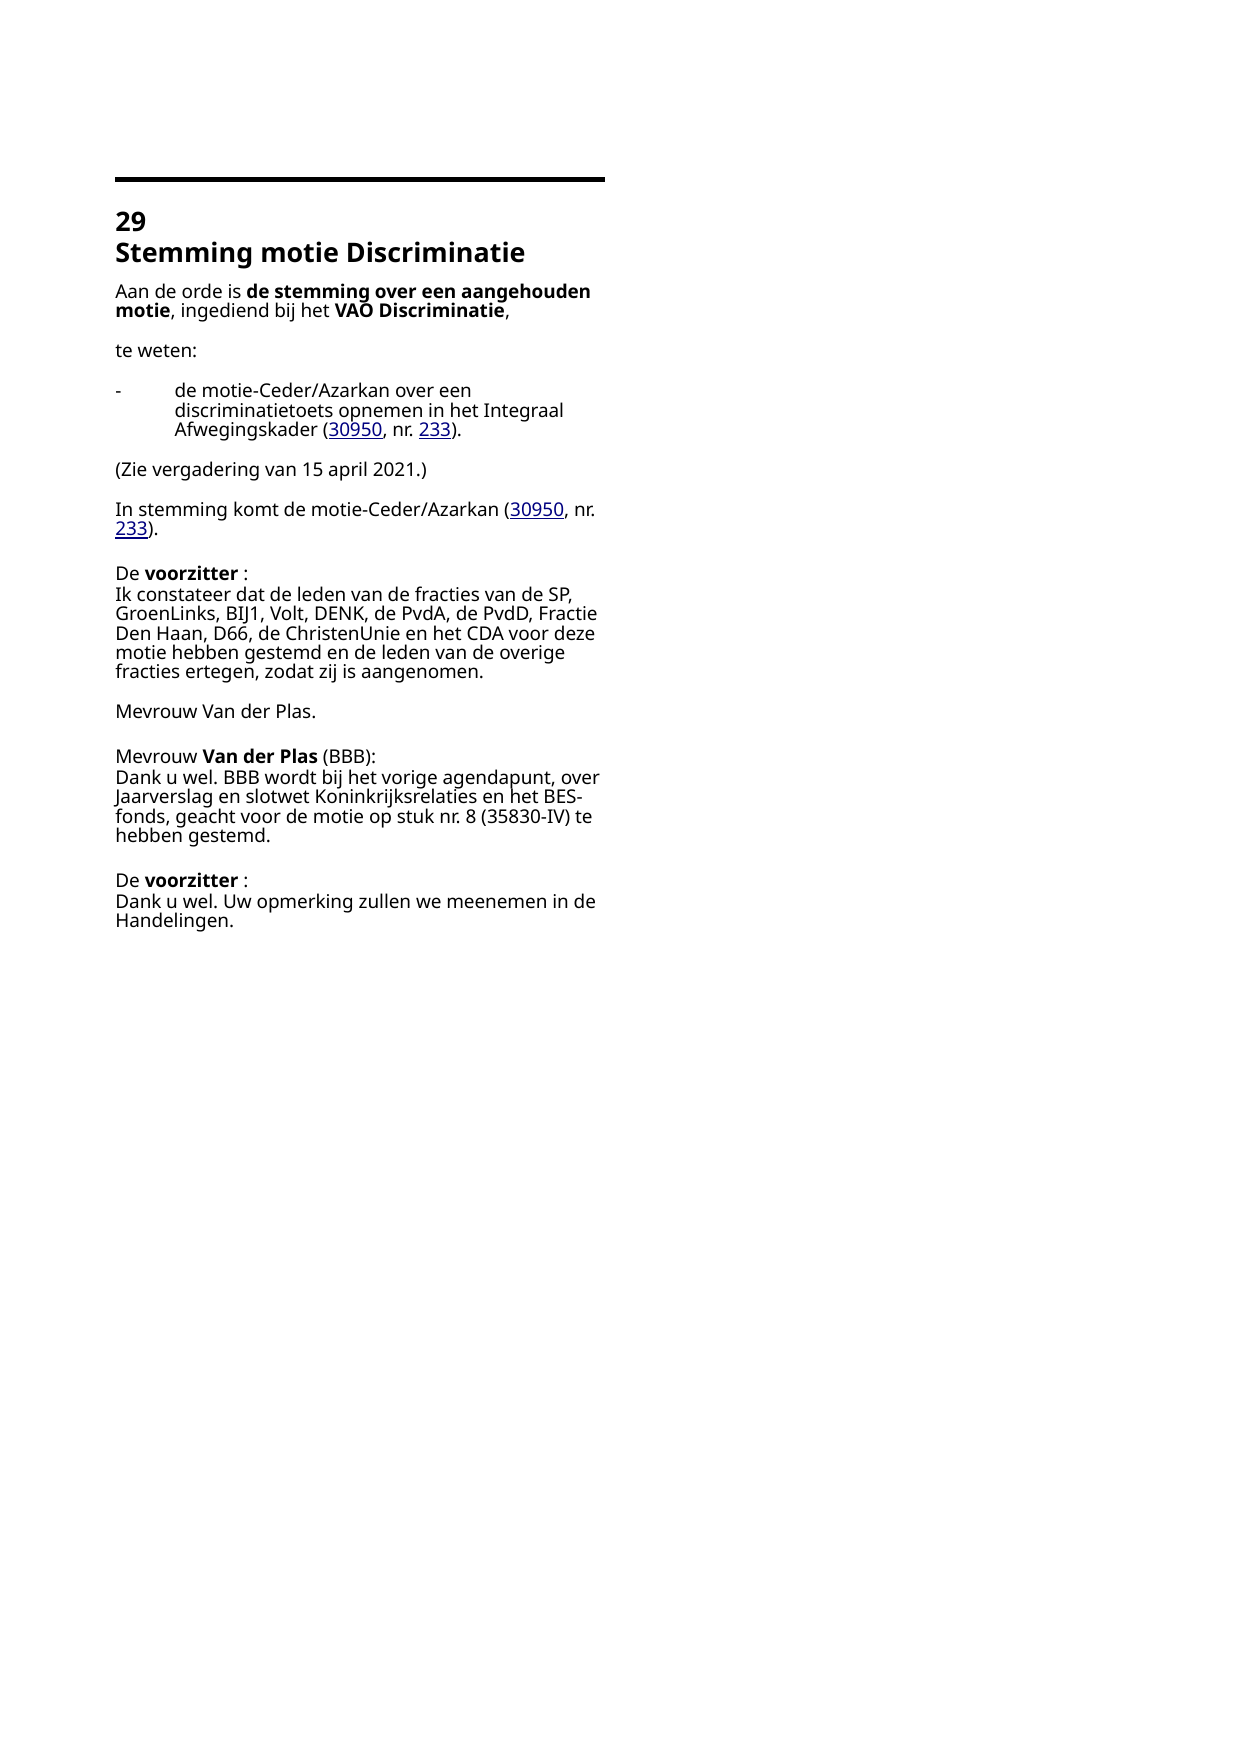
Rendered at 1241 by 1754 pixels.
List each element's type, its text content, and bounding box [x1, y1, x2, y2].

text Stemming motie Discriminatie [115, 239, 605, 283]
text Dank u wel. Uw opmerking zullen we meenemen in de Handelingen. [115, 893, 605, 931]
text Dank u wel. BBB wordt bij het vorige agendapunt, over Jaarverslag en slotwet Koninkrijksrelaties en het BES-fonds, geacht voor de motie op stuk nr. 8 (35830-IV) te hebben gestemd. [115, 769, 605, 846]
list de motie-Ceder/Azarkan over een discriminatietoets opnemen in het Integraal Afwegingskader (30950, nr. 233). [115, 382, 605, 440]
text De voorzitter : [115, 867, 605, 893]
text (Zie vergadering van 15 april 2021.) [115, 461, 605, 480]
text In stemming komt de motie-Ceder/Azarkan (30950, nr. 233). [115, 501, 605, 539]
text De voorzitter : [115, 560, 605, 586]
text Aan de orde is de stemming over een aangehouden motie, ingediend bij het VAO Discriminatie, [115, 283, 605, 322]
text Ik constateer dat de leden van de fracties van de SP, GroenLinks, BIJ1, Volt, DENK, de PvdA, de PvdD, Fractie Den Haan, D66, de ChristenUnie en het CDA voor deze motie hebben gestemd en de leden van de overige fracties ertegen, zodat zij is aangenomen. [115, 586, 605, 682]
text 29 [115, 203, 605, 239]
text te weten: [115, 342, 605, 362]
text Mevrouw Van der Plas (BBB): [115, 743, 605, 769]
text Mevrouw Van der Plas. [115, 703, 605, 723]
